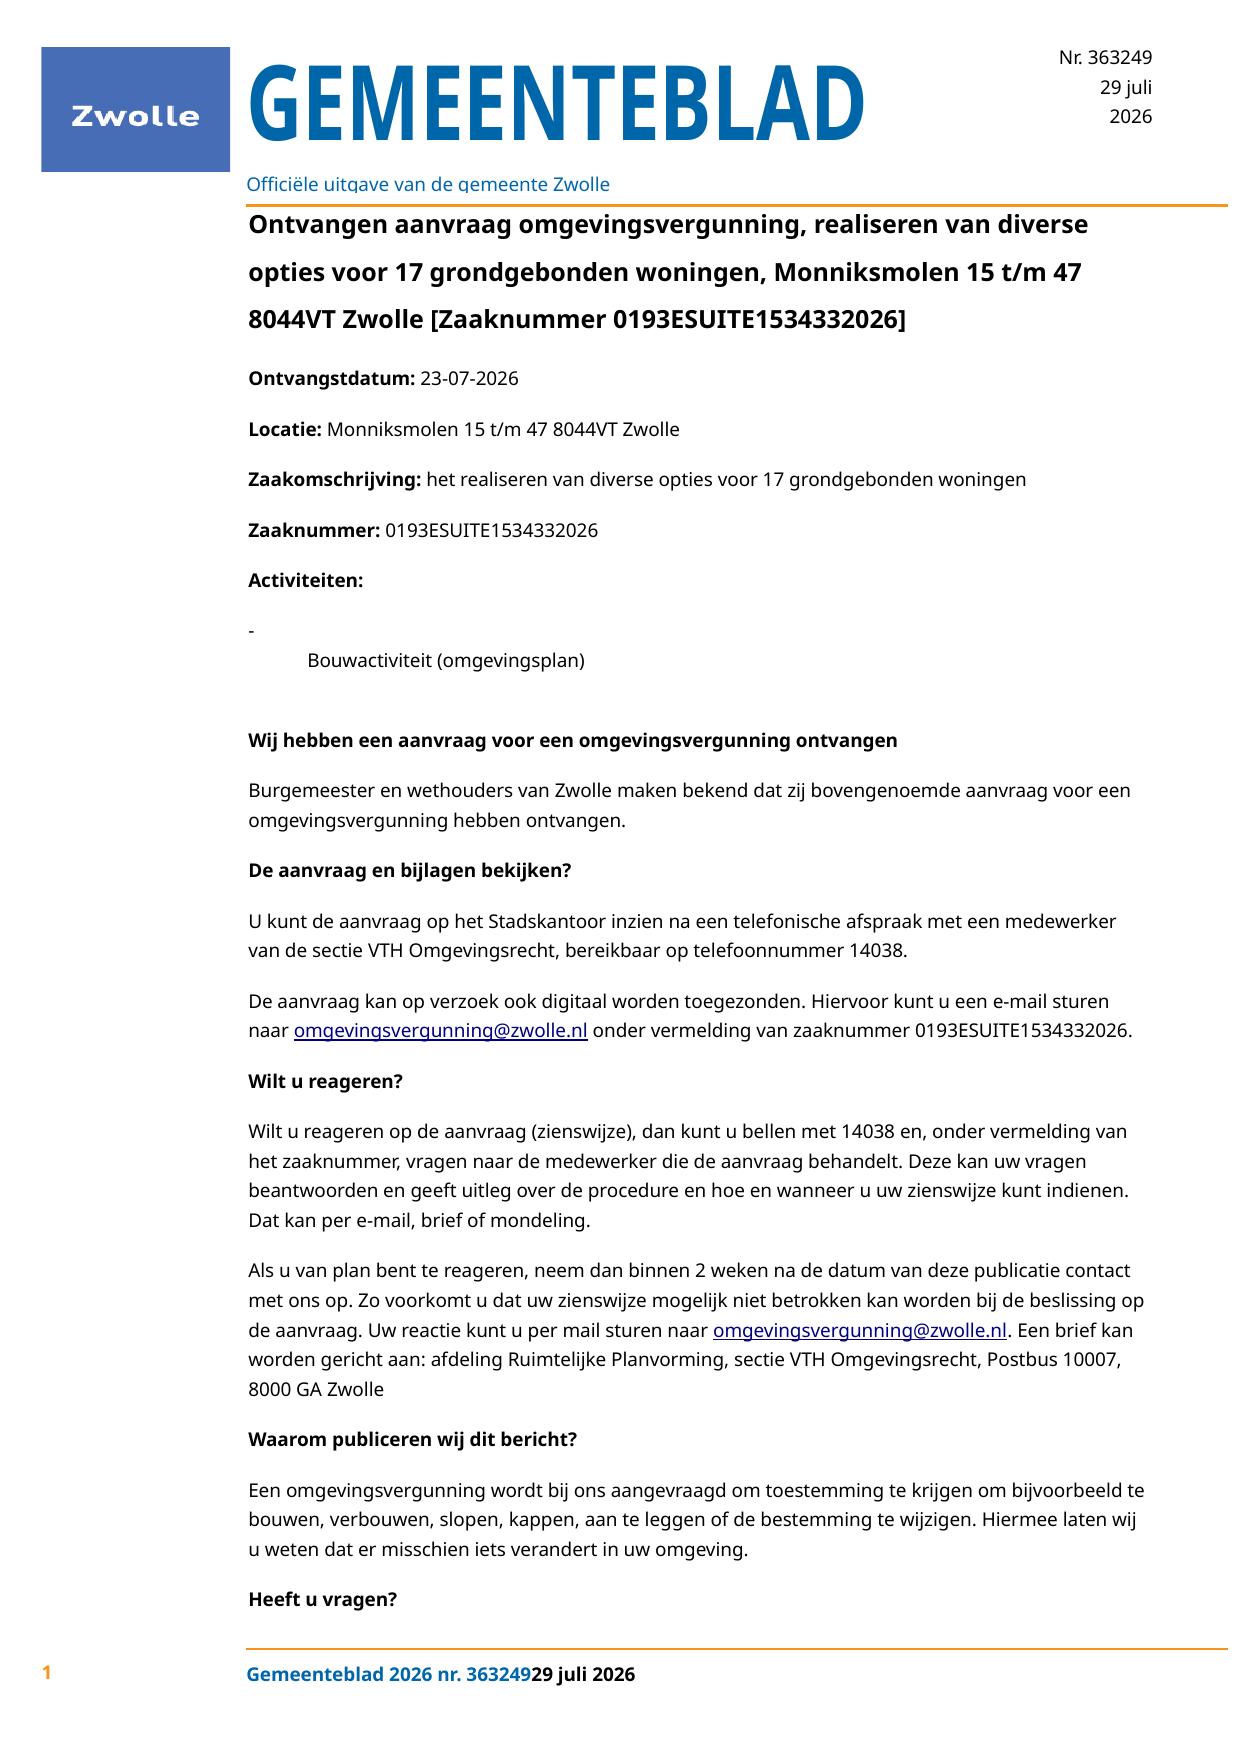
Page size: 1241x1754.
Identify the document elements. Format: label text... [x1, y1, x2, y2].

list Bouwactiviteit (omgevingsplan) [248, 647, 1152, 673]
text De aanvraag kan op verzoek ook digitaal worden toegezonden. Hiervoor kunt u een e-mail sturen naar omgevingsvergunning@zwolle.nl onder vermelding van zaaknummer 0193ESUITE1534332026. [248, 988, 1152, 1043]
text Een omgevingsvergunning wordt bij ons aangevraagd om toestemming te krijgen om bijvoorbeeld te bouwen, verbouwen, slopen, kappen, aan te leggen of de bestemming te wijzigen. Hiermee laten wij u weten dat er misschien iets verandert in uw omgeving. [248, 1477, 1152, 1562]
text Ontvangen aanvraag omgevingsvergunning, realiseren van diverse opties voor 17 grondgebonden woningen, Monniksmolen 15 t/m 47 8044VT Zwolle [Zaaknummer 0193ESUITE1534332026] [248, 207, 1152, 336]
text Ontvangstdatum: 23-07-2026 [248, 366, 1152, 391]
text Heeft u vragen? [248, 1586, 1152, 1612]
text Zaakomschrijving: het realiseren van diverse opties voor 17 grondgebonden woningen [248, 466, 1152, 492]
text Wij hebben een aanvraag voor een omgevingsvergunning ontvangen [248, 727, 1152, 753]
picture [41, 47, 231, 172]
text Zaaknummer: 0193ESUITE1534332026 [248, 517, 1152, 542]
text De aanvraag en bijlagen bekijken? [248, 858, 1152, 883]
text Activiteiten: [248, 567, 1152, 593]
text Wilt u reageren op de aanvraag (zienswijze), dan kunt u bellen met 14038 en, onder vermelding van het zaaknummer, vragen naar de medewerker die de aanvraag behandelt. Deze kan uw vragen beantwoorden en geeft uitleg over de procedure en hoe en wanneer u uw zienswijze kunt indienen. Dat kan per e-mail, brief of mondeling. [248, 1118, 1152, 1233]
text Burgemeester en wethouders van Zwolle maken bekend dat zij bovengenoemde aanvraag voor een omgevingsvergunning hebben ontvangen. [248, 778, 1152, 833]
text Als u van plan bent te reageren, neem dan binnen 2 weken na de datum van deze publicatie contact met ons op. Zo voorkomt u dat uw zienswijze mogelijk niet betrokken kan worden bij de beslissing op de aanvraag. Uw reactie kunt u per mail sturen naar omgevingsvergunning@zwolle.nl. Een brief kan worden gericht aan: afdeling Ruimtelijke Planvorming, sectie VTH Omgevingsrecht, Postbus 10007, 8000 GA Zwolle [248, 1258, 1152, 1402]
text Locatie: Monniksmolen 15 t/m 47 8044VT Zwolle [248, 416, 1152, 442]
text Wilt u reageren? [248, 1068, 1152, 1094]
text U kunt de aanvraag op het Stadskantoor inzien na een telefonische afspraak met een medewerker van de sectie VTH Omgevingsrecht, bereikbaar op telefoonnummer 14038. [248, 908, 1152, 963]
text Waarom publiceren wij dit bericht? [248, 1426, 1152, 1452]
